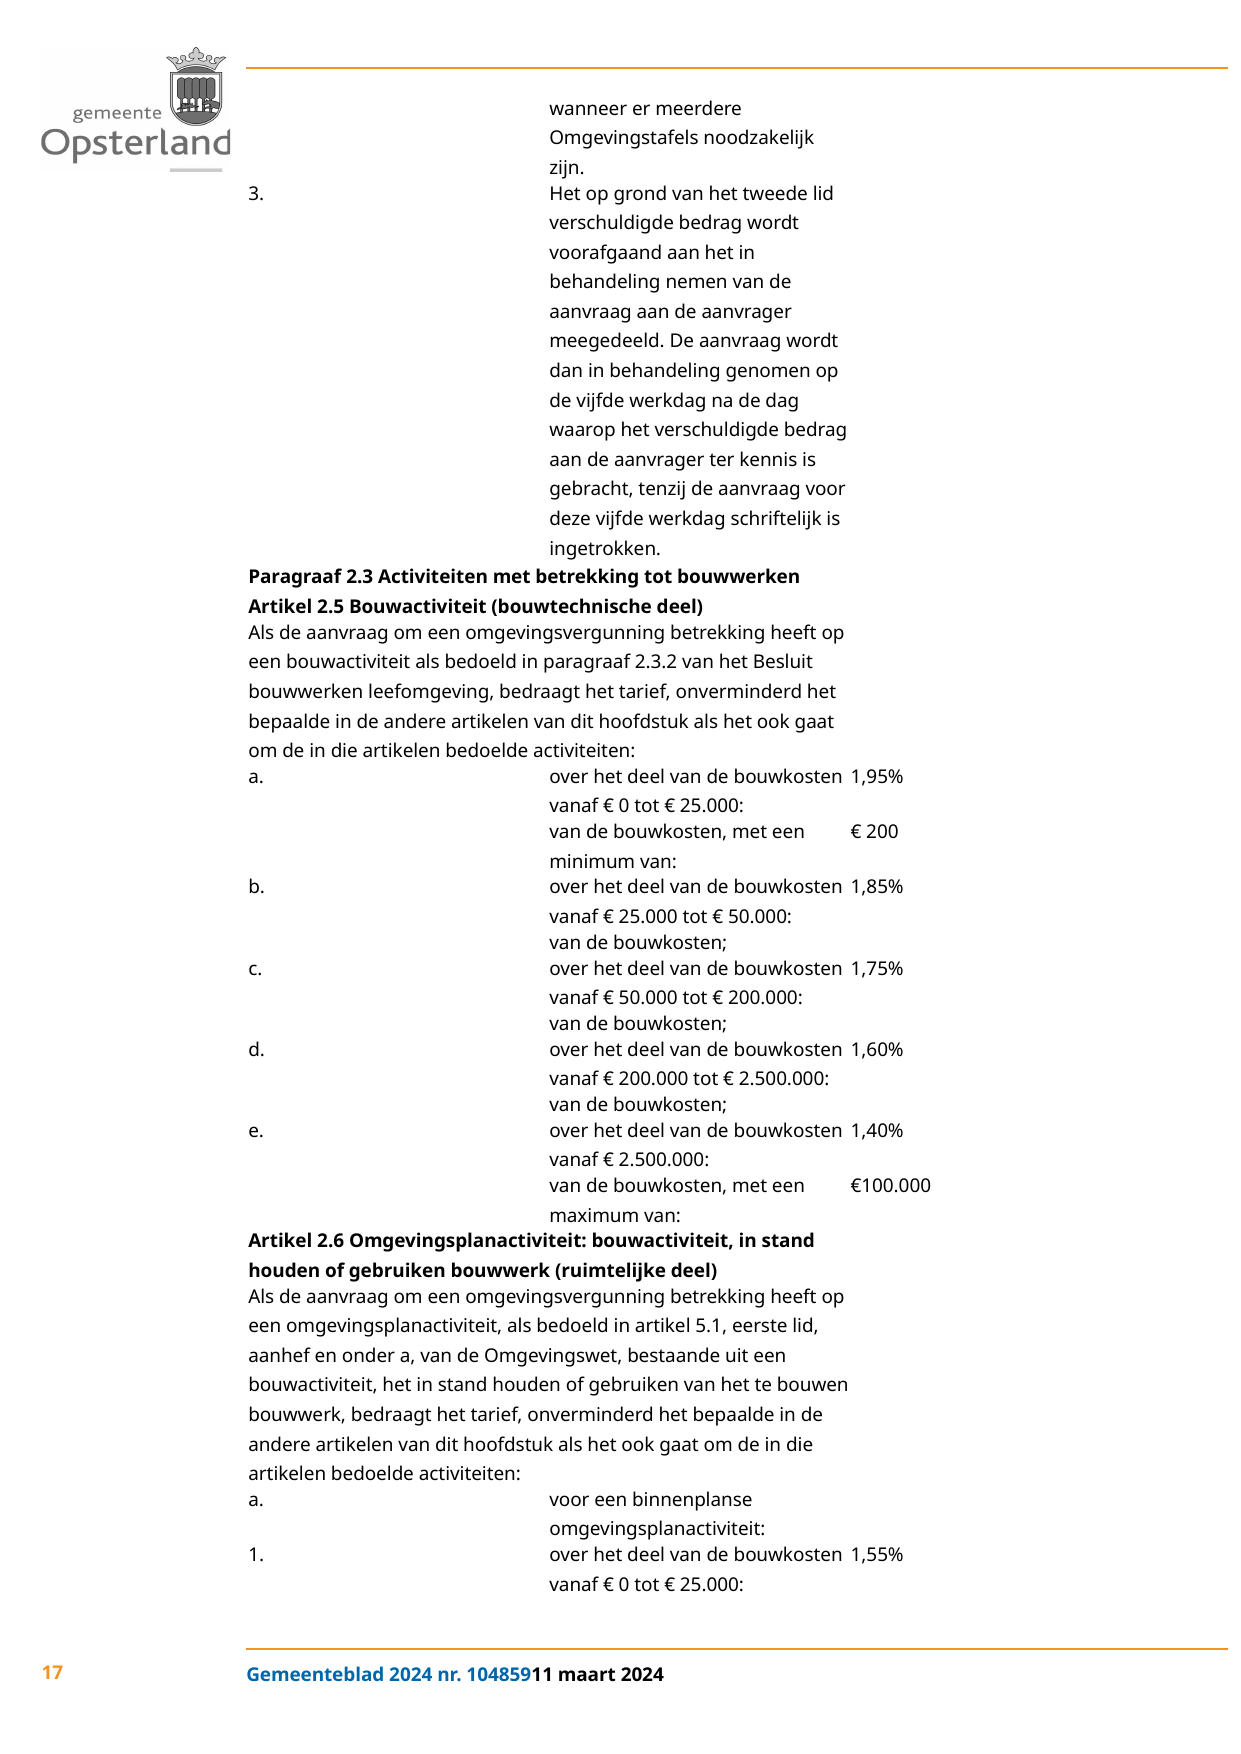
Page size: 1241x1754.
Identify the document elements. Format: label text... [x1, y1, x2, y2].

table_cell van de bouwkosten; [549, 1010, 850, 1036]
table_cell € 200 [850, 819, 1152, 874]
table_cell over het deel van de bouwkosten vanaf € 25.000 tot € 50.000: [549, 874, 850, 929]
text Paragraaf 2.3 Activiteiten met betrekking tot bouwwerken [248, 564, 1152, 589]
table_cell [850, 1283, 1152, 1486]
table_cell over het deel van de bouwkosten vanaf € 200.000 tot € 2.500.000: [549, 1036, 850, 1091]
table_cell 1,75% [850, 955, 1152, 1010]
table_cell [850, 1010, 1152, 1036]
table_cell Als de aanvraag om een omgevingsvergunning betrekking heeft op een bouwactiviteit als bedoeld in paragraaf 2.3.2 van het Besluit bouwwerken leefomgeving, bedraagt het tarief, onverminderd het bepaalde in de andere artikelen van dit hoofdstuk als het ook gaat om de in die artikelen bedoelde activiteiten: [248, 619, 850, 763]
table_cell [248, 929, 549, 955]
table_cell [850, 929, 1152, 955]
table_cell van de bouwkosten, met een minimum van: [549, 819, 850, 874]
table_cell voor een binnenplanse omgevingsplanactiviteit: [549, 1486, 850, 1541]
table_cell over het deel van de bouwkosten vanaf € 50.000 tot € 200.000: [549, 955, 850, 1010]
table_cell over het deel van de bouwkosten vanaf € 0 tot € 25.000: [549, 1541, 850, 1597]
table_cell over het deel van de bouwkosten vanaf € 2.500.000: [549, 1117, 850, 1172]
table_cell Als de aanvraag om een omgevingsvergunning betrekking heeft op een omgevingsplanactiviteit, als bedoeld in artikel 5.1, eerste lid, aanhef en onder a, van de Omgevingswet, bestaande uit een bouwactiviteit, het in stand houden of gebruiken van het te bouwen bouwwerk, bedraagt het tarief, onverminderd het bepaalde in de andere artikelen van dit hoofdstuk als het ook gaat om de in die artikelen bedoelde activiteiten: [248, 1283, 850, 1486]
table_cell [248, 1091, 549, 1117]
table_cell a. [248, 763, 549, 818]
table_cell van de bouwkosten; [549, 929, 850, 955]
table_cell van de bouwkosten, met een maximum van: [549, 1172, 850, 1227]
table_cell €100.000 [850, 1172, 1152, 1227]
picture [41, 47, 231, 172]
table_cell [850, 619, 1152, 763]
table_cell [248, 1010, 549, 1036]
table_cell b. [248, 874, 549, 929]
table_header [850, 593, 1152, 619]
table_cell 3. [248, 180, 549, 560]
table_cell [850, 1228, 1152, 1283]
table_cell Het op grond van het tweede lid verschuldigde bedrag wordt voorafgaand aan het in behandeling nemen van de aanvraag aan de aanvrager meegedeeld. De aanvraag wordt dan in behandeling genomen op de vijfde werkdag na de dag waarop het verschuldigde bedrag aan de aanvrager ter kennis is gebracht, tenzij de aanvraag voor deze vijfde werkdag schriftelijk is ingetrokken. [549, 180, 850, 560]
table_cell [850, 95, 1152, 180]
table_cell 1,55% [850, 1541, 1152, 1597]
table_cell wanneer er meerdere Omgevingstafels noodzakelijk zijn. [549, 95, 850, 180]
table_cell van de bouwkosten; [549, 1091, 850, 1117]
table_cell [850, 1091, 1152, 1117]
table_cell c. [248, 955, 549, 1010]
table_cell Artikel 2.6 Omgevingsplanactiviteit: bouwactiviteit, in stand houden of gebruiken bouwwerk (ruimtelijke deel) [248, 1228, 850, 1283]
table_cell a. [248, 1486, 549, 1541]
table_cell e. [248, 1117, 549, 1172]
table_cell 1,85% [850, 874, 1152, 929]
table_cell 1,60% [850, 1036, 1152, 1091]
table_cell 1. [248, 1541, 549, 1597]
table_cell [850, 180, 1152, 560]
table_cell [248, 1172, 549, 1227]
table_cell 1,95% [850, 763, 1152, 818]
table_cell [248, 819, 549, 874]
table_cell d. [248, 1036, 549, 1091]
table_cell 1,40% [850, 1117, 1152, 1172]
table_cell [850, 1486, 1152, 1541]
table_cell over het deel van de bouwkosten vanaf € 0 tot € 25.000: [549, 763, 850, 818]
table_header Artikel 2.5 Bouwactiviteit (bouwtechnische deel) [248, 593, 850, 619]
table_cell [248, 95, 549, 180]
